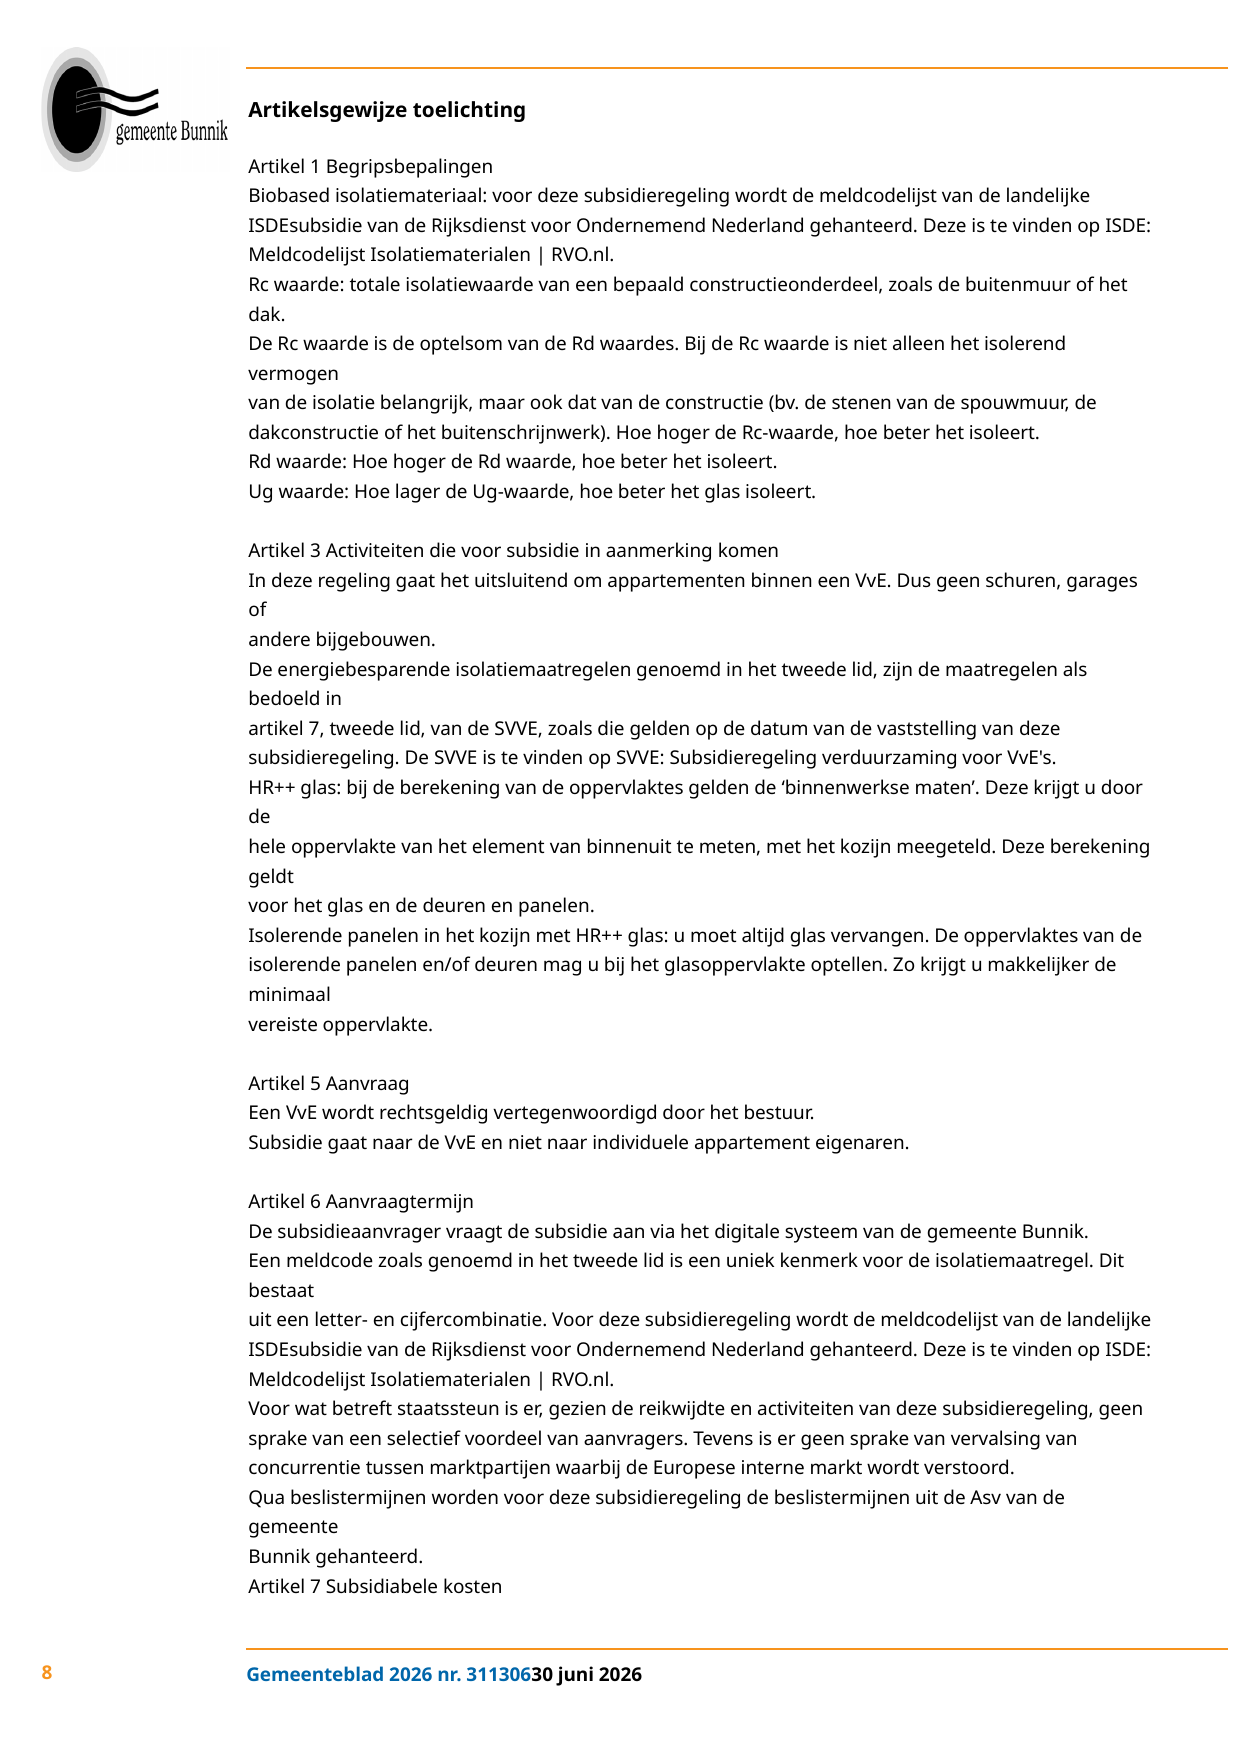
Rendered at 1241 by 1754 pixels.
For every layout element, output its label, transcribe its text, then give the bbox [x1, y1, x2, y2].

text artikel 7, tweede lid, van de SVVE, zoals die gelden op de datum van de vaststelling van deze [248, 715, 1152, 741]
text dakconstructie of het buitenschrijnwerk). Hoe hoger de Rc-waarde, hoe beter het isoleert. [248, 419, 1152, 445]
text Qua beslistermijnen worden voor deze subsidieregeling de beslistermijnen uit de Asv van de gemeente [248, 1484, 1152, 1539]
text uit een letter- en cijfercombinatie. Voor deze subsidieregeling wordt de meldcodelijst van de landelijke ISDEsubsidie van de Rijksdienst voor Ondernemend Nederland gehanteerd. Deze is te vinden op ISDE: [248, 1307, 1152, 1362]
text Meldcodelijst Isolatiematerialen | RVO.nl. [248, 1366, 1152, 1392]
text voor het glas en de deuren en panelen. [248, 892, 1152, 918]
text Ug waarde: Hoe lager de Ug-waarde, hoe beter het glas isoleert. [248, 478, 1152, 504]
text De subsidieaanvrager vraagt de subsidie aan via het digitale systeem van de gemeente Bunnik. [248, 1218, 1152, 1244]
text vereiste oppervlakte. [248, 1011, 1152, 1037]
picture [41, 47, 231, 172]
text Meldcodelijst Isolatiematerialen | RVO.nl. [248, 242, 1152, 267]
text HR++ glas: bij de berekening van de oppervlaktes gelden de ‘binnenwerkse maten’. Deze krijgt u door de [248, 774, 1152, 829]
text De Rc waarde is de optelsom van de Rd waardes. Bij de Rc waarde is niet alleen het isolerend vermogen [248, 330, 1152, 386]
text sprake van een selectief voordeel van aanvragers. Tevens is er geen sprake van vervalsing van [248, 1425, 1152, 1451]
text concurrentie tussen marktpartijen waarbij de Europese interne markt wordt verstoord. [248, 1454, 1152, 1480]
text Artikel 3 Activiteiten die voor subsidie in aanmerking komen [248, 537, 1152, 563]
text andere bijgebouwen. [248, 626, 1152, 652]
text Biobased isolatiemateriaal: voor deze subsidieregeling wordt de meldcodelijst van de landelijke ISDEsubsidie van de Rijksdienst voor Ondernemend Nederland gehanteerd. Deze is te vinden op ISDE: [248, 182, 1152, 238]
text Een meldcode zoals genoemd in het tweede lid is een uniek kenmerk voor de isolatiemaatregel. Dit bestaat [248, 1247, 1152, 1303]
text isolerende panelen en/of deuren mag u bij het glasoppervlakte optellen. Zo krijgt u makkelijker de minimaal [248, 952, 1152, 1007]
text Artikel 7 Subsidiabele kosten [248, 1573, 1152, 1599]
text Artikel 5 Aanvraag [248, 1070, 1152, 1096]
text hele oppervlakte van het element van binnenuit te meten, met het kozijn meegeteld. Deze berekening geldt [248, 833, 1152, 889]
text Isolerende panelen in het kozijn met HR++ glas: u moet altijd glas vervangen. De oppervlaktes van de [248, 922, 1152, 948]
text van de isolatie belangrijk, maar ook dat van de constructie (bv. de stenen van de spouwmuur, de [248, 389, 1152, 415]
text Voor wat betreft staatssteun is er, gezien de reikwijdte en activiteiten van deze subsidieregeling, geen [248, 1395, 1152, 1421]
text Artikel 6 Aanvraagtermijn [248, 1188, 1152, 1214]
text De energiebesparende isolatiemaatregelen genoemd in het tweede lid, zijn de maatregelen als bedoeld in [248, 656, 1152, 711]
text Subsidie gaat naar de VvE en niet naar individuele appartement eigenaren. [248, 1129, 1152, 1155]
text Een VvE wordt rechtsgeldig vertegenwoordigd door het bestuur. [248, 1099, 1152, 1125]
text Artikel 1 Begripsbepalingen [248, 153, 1152, 179]
text Artikelsgewijze toelichting [248, 95, 1152, 123]
text In deze regeling gaat het uitsluitend om appartementen binnen een VvE. Dus geen schuren, garages of [248, 567, 1152, 622]
text Rc waarde: totale isolatiewaarde van een bepaald constructieonderdeel, zoals de buitenmuur of het dak. [248, 271, 1152, 327]
text subsidieregeling. De SVVE is te vinden op SVVE: Subsidieregeling verduurzaming voor VvE's. [248, 744, 1152, 770]
text Rd waarde: Hoe hoger de Rd waarde, hoe beter het isoleert. [248, 449, 1152, 474]
text Bunnik gehanteerd. [248, 1543, 1152, 1569]
